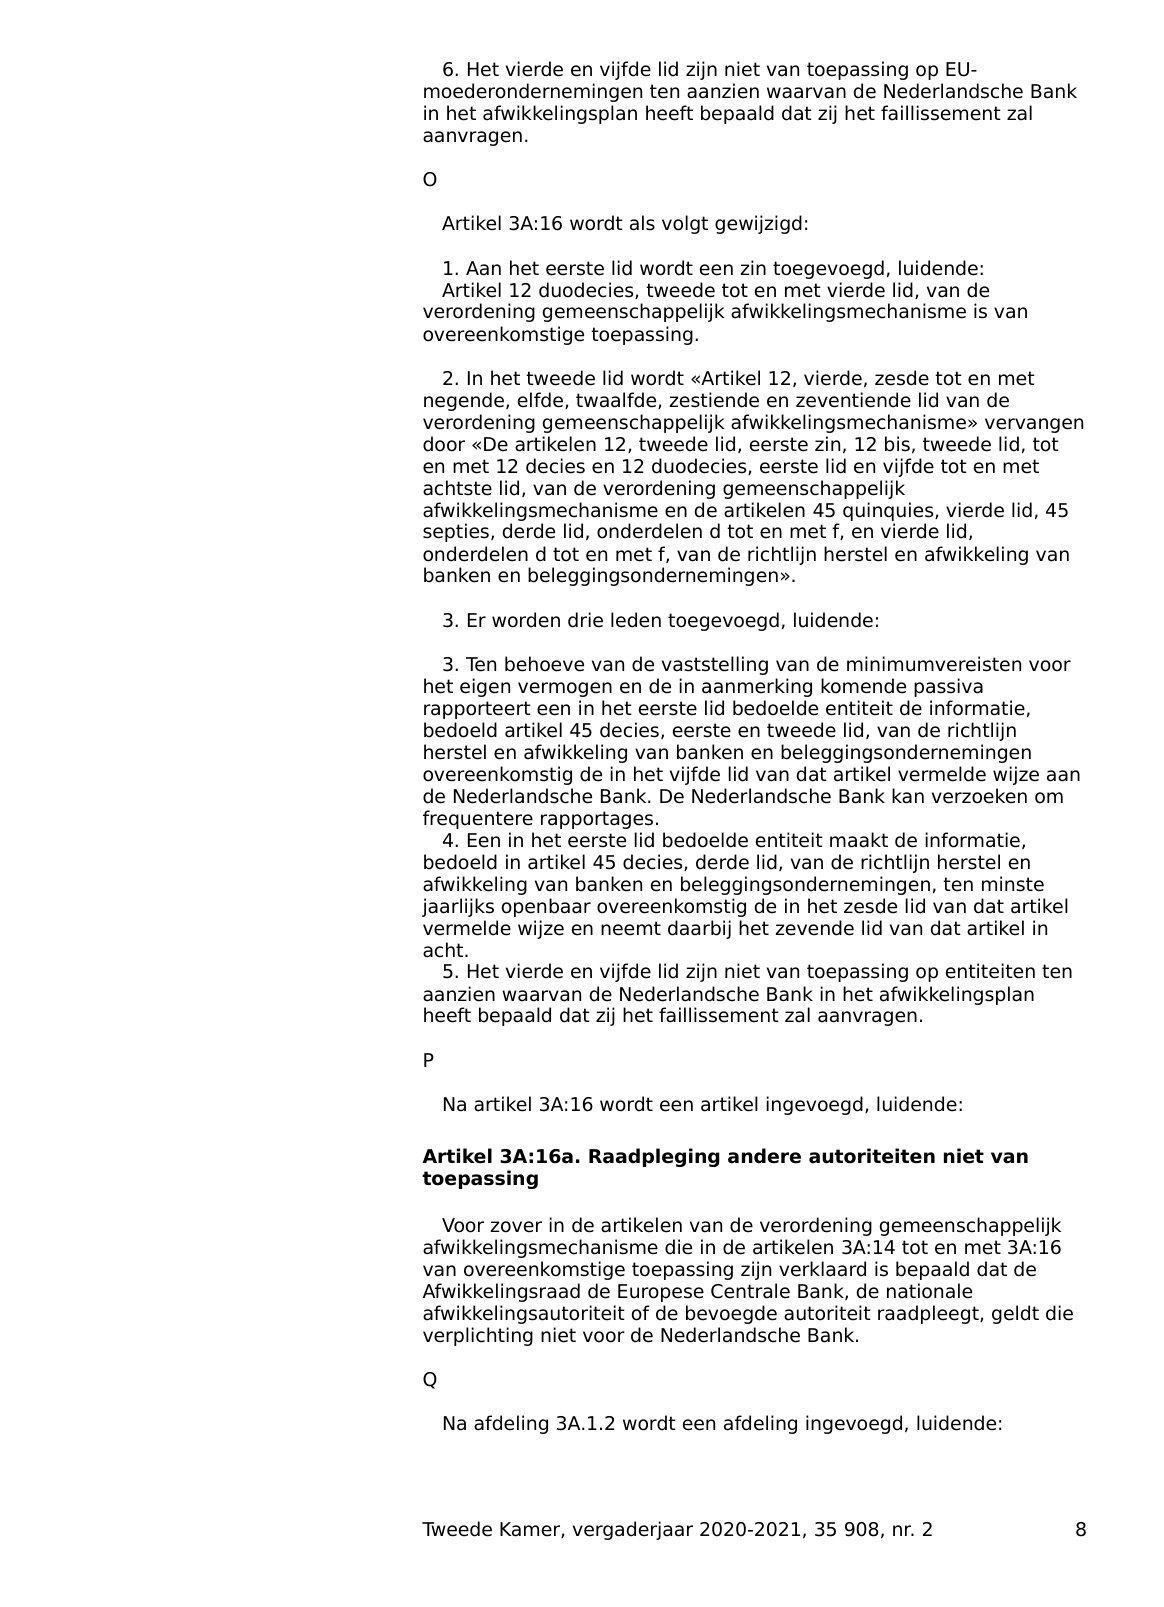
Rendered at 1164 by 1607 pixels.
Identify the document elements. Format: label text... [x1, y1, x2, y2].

text O [422, 169, 1087, 191]
text Na afdeling 3A.1.2 wordt een afdeling ingevoegd, luidende: [422, 1413, 1087, 1435]
text Artikel 3A:16 wordt als volgt gewijzigd: [422, 213, 1087, 235]
text 5. Het vierde en vijfde lid zijn niet van toepassing op entiteiten ten aanzien waarvan de Nederlandsche Bank in het afwikkelingsplan heeft bepaald dat zij het faillissement zal aanvragen. [422, 961, 1087, 1027]
text 4. Een in het eerste lid bedoelde entiteit maakt de informatie, bedoeld in artikel 45 decies, derde lid, van de richtlijn herstel en afwikkeling van banken en beleggingsondernemingen, ten minste jaarlijks openbaar overeenkomstig de in het zesde lid van dat artikel vermelde wijze en neemt daarbij het zevende lid van dat artikel in acht. [422, 829, 1087, 961]
text P [422, 1049, 1087, 1072]
text Artikel 12 duodecies, tweede tot en met vierde lid, van de verordening gemeenschappelijk afwikkelingsmechanisme is van overeenkomstige toepassing. [422, 279, 1087, 345]
text Q [422, 1369, 1087, 1391]
text 3. Er worden drie leden toegevoegd, luidende: [422, 609, 1087, 632]
text 6. Het vierde en vijfde lid zijn niet van toepassing op EU-moederondernemingen ten aanzien waarvan de Nederlandsche Bank in het afwikkelingsplan heeft bepaald dat zij het faillissement zal aanvragen. [422, 59, 1087, 147]
text Na artikel 3A:16 wordt een artikel ingevoegd, luidende: [422, 1094, 1087, 1116]
text 2. In het tweede lid wordt «Artikel 12, vierde, zesde tot en met negende, elfde, twaalfde, zestiende en zeventiende lid van de verordening gemeenschappelijk afwikkelingsmechanisme» vervangen door «De artikelen 12, tweede lid, eerste zin, 12 bis, tweede lid, tot en met 12 decies en 12 duodecies, eerste lid en vijfde tot en met achtste lid, van de verordening gemeenschappelijk afwikkelingsmechanisme en de artikelen 45 quinquies, vierde lid, 45 septies, derde lid, onderdelen d tot en met f, en vierde lid, onderdelen d tot en met f, van de richtlijn herstel en afwikkeling van banken en beleggingsondernemingen». [422, 368, 1087, 587]
text 1. Aan het eerste lid wordt een zin toegevoegd, luidende: [422, 257, 1087, 279]
text Voor zover in de artikelen van de verordening gemeenschappelijk afwikkelingsmechanisme die in de artikelen 3A:14 tot en met 3A:16 van overeenkomstige toepassing zijn verklaard is bepaald dat de Afwikkelingsraad de Europese Centrale Bank, de nationale afwikkelingsautoriteit of de bevoegde autoriteit raadpleegt, geldt die verplichting niet voor de Nederlandsche Bank. [422, 1215, 1087, 1347]
subtitle Artikel 3A:16a. Raadpleging andere autoriteiten niet van toepassing [422, 1146, 1087, 1190]
text 3. Ten behoeve van de vaststelling van de minimumvereisten voor het eigen vermogen en de in aanmerking komende passiva rapporteert een in het eerste lid bedoelde entiteit de informatie, bedoeld artikel 45 decies, eerste en tweede lid, van de richtlijn herstel en afwikkeling van banken en beleggingsondernemingen overeenkomstig de in het vijfde lid van dat artikel vermelde wijze aan de Nederlandsche Bank. De Nederlandsche Bank kan verzoeken om frequentere rapportages. [422, 654, 1087, 829]
